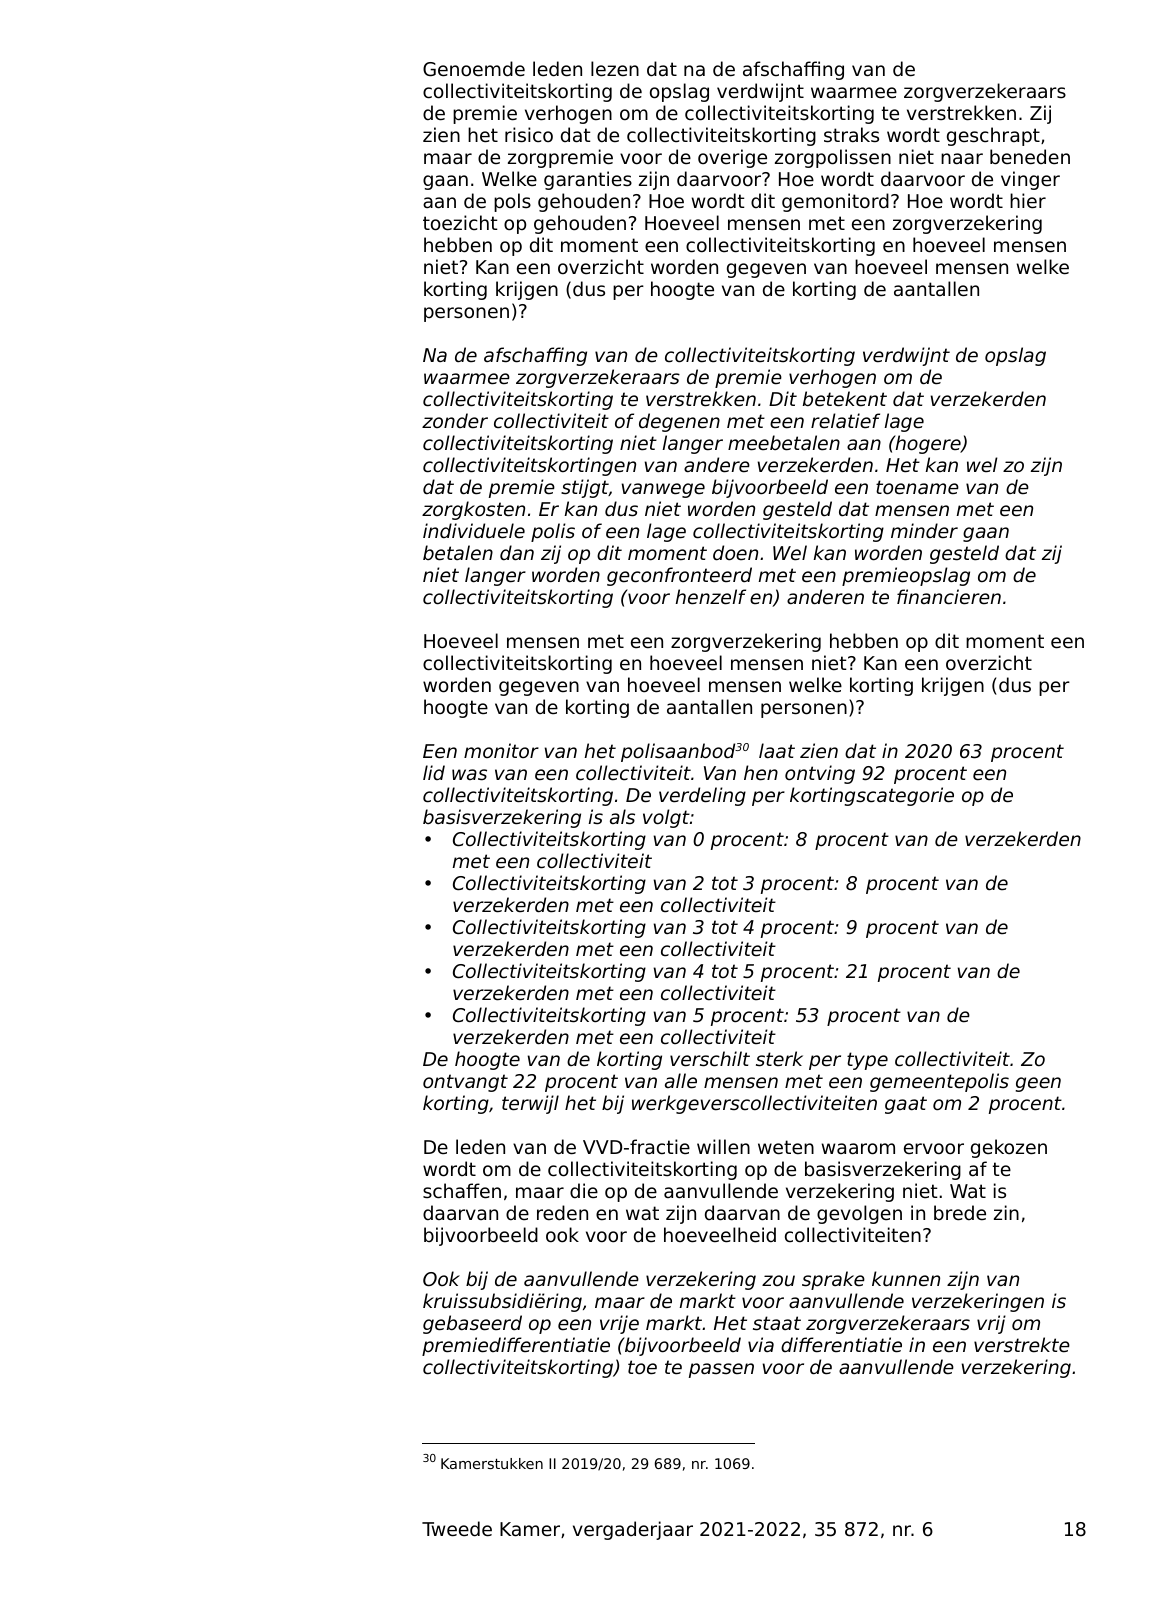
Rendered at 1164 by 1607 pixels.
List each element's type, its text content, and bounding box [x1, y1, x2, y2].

text Genoemde leden lezen dat na de afschaffing van de collectiviteitskorting de opslag verdwijnt waarmee zorgverzekeraars de premie verhogen om de collectiviteitskorting te verstrekken. Zij zien het risico dat de collectiviteitskorting straks wordt geschrapt, maar de zorgpremie voor de overige zorgpolissen niet naar beneden gaan. Welke garanties zijn daarvoor? Hoe wordt daarvoor de vinger aan de pols gehouden? Hoe wordt dit gemonitord? Hoe wordt hier toezicht op gehouden? Hoeveel mensen met een zorgverzekering hebben op dit moment een collectiviteitskorting en hoeveel mensen niet? Kan een overzicht worden gegeven van hoeveel mensen welke korting krijgen (dus per hoogte van de korting de aantallen personen)? [422, 59, 1087, 323]
text Een monitor van het polisaanbod laat zien dat in 2020 63 procent lid was van een collectiviteit. Van hen ontving 92 procent een collectiviteitskorting. De verdeling per kortingscategorie op de basisverzekering is als volgt: [422, 741, 1087, 829]
text • Collectiviteitskorting van 4 tot 5 procent: 21 procent van de verzekerden met een collectiviteit [422, 961, 1087, 1005]
text • Collectiviteitskorting van 2 tot 3 procent: 8 procent van de verzekerden met een collectiviteit [422, 873, 1087, 917]
text • Collectiviteitskorting van 5 procent: 53 procent van de verzekerden met een collectiviteit [422, 1005, 1087, 1049]
text De hoogte van de korting verschilt sterk per type collectiviteit. Zo ontvangt 22 procent van alle mensen met een gemeentepolis geen korting, terwijl het bij werkgeverscollectiviteiten gaat om 2 procent. [422, 1049, 1087, 1115]
text De leden van de VVD-fractie willen weten waarom ervoor gekozen wordt om de collectiviteitskorting op de basisverzekering af te schaffen, maar die op de aanvullende verzekering niet. Wat is daarvan de reden en wat zijn daarvan de gevolgen in brede zin, bijvoorbeeld ook voor de hoeveelheid collectiviteiten? [422, 1137, 1087, 1247]
text Ook bij de aanvullende verzekering zou sprake kunnen zijn van kruissubsidiëring, maar de markt voor aanvullende verzekeringen is gebaseerd op een vrije markt. Het staat zorgverzekeraars vrij om premiedifferentiatie (bijvoorbeeld via differentiatie in een verstrekte collectiviteitskorting) toe te passen voor de aanvullende verzekering. [422, 1269, 1087, 1379]
text • Collectiviteitskorting van 3 tot 4 procent: 9 procent van de verzekerden met een collectiviteit [422, 917, 1087, 961]
text Kamerstukken II 2019/20, 29 689, nr. 1069. [422, 1452, 1087, 1474]
text Na de afschaffing van de collectiviteitskorting verdwijnt de opslag waarmee zorgverzekeraars de premie verhogen om de collectiviteitskorting te verstrekken. Dit betekent dat verzekerden zonder collectiviteit of degenen met een relatief lage collectiviteitskorting niet langer meebetalen aan (hogere) collectiviteitskortingen van andere verzekerden. Het kan wel zo zijn dat de premie stijgt, vanwege bijvoorbeeld een toename van de zorgkosten. Er kan dus niet worden gesteld dat mensen met een individuele polis of een lage collectiviteitskorting minder gaan betalen dan zij op dit moment doen. Wel kan worden gesteld dat zij niet langer worden geconfronteerd met een premieopslag om de collectiviteitskorting (voor henzelf en) anderen te financieren. [422, 345, 1087, 609]
text • Collectiviteitskorting van 0 procent: 8 procent van de verzekerden met een collectiviteit [422, 829, 1087, 873]
text Hoeveel mensen met een zorgverzekering hebben op dit moment een collectiviteitskorting en hoeveel mensen niet? Kan een overzicht worden gegeven van hoeveel mensen welke korting krijgen (dus per hoogte van de korting de aantallen personen)? [422, 631, 1087, 719]
